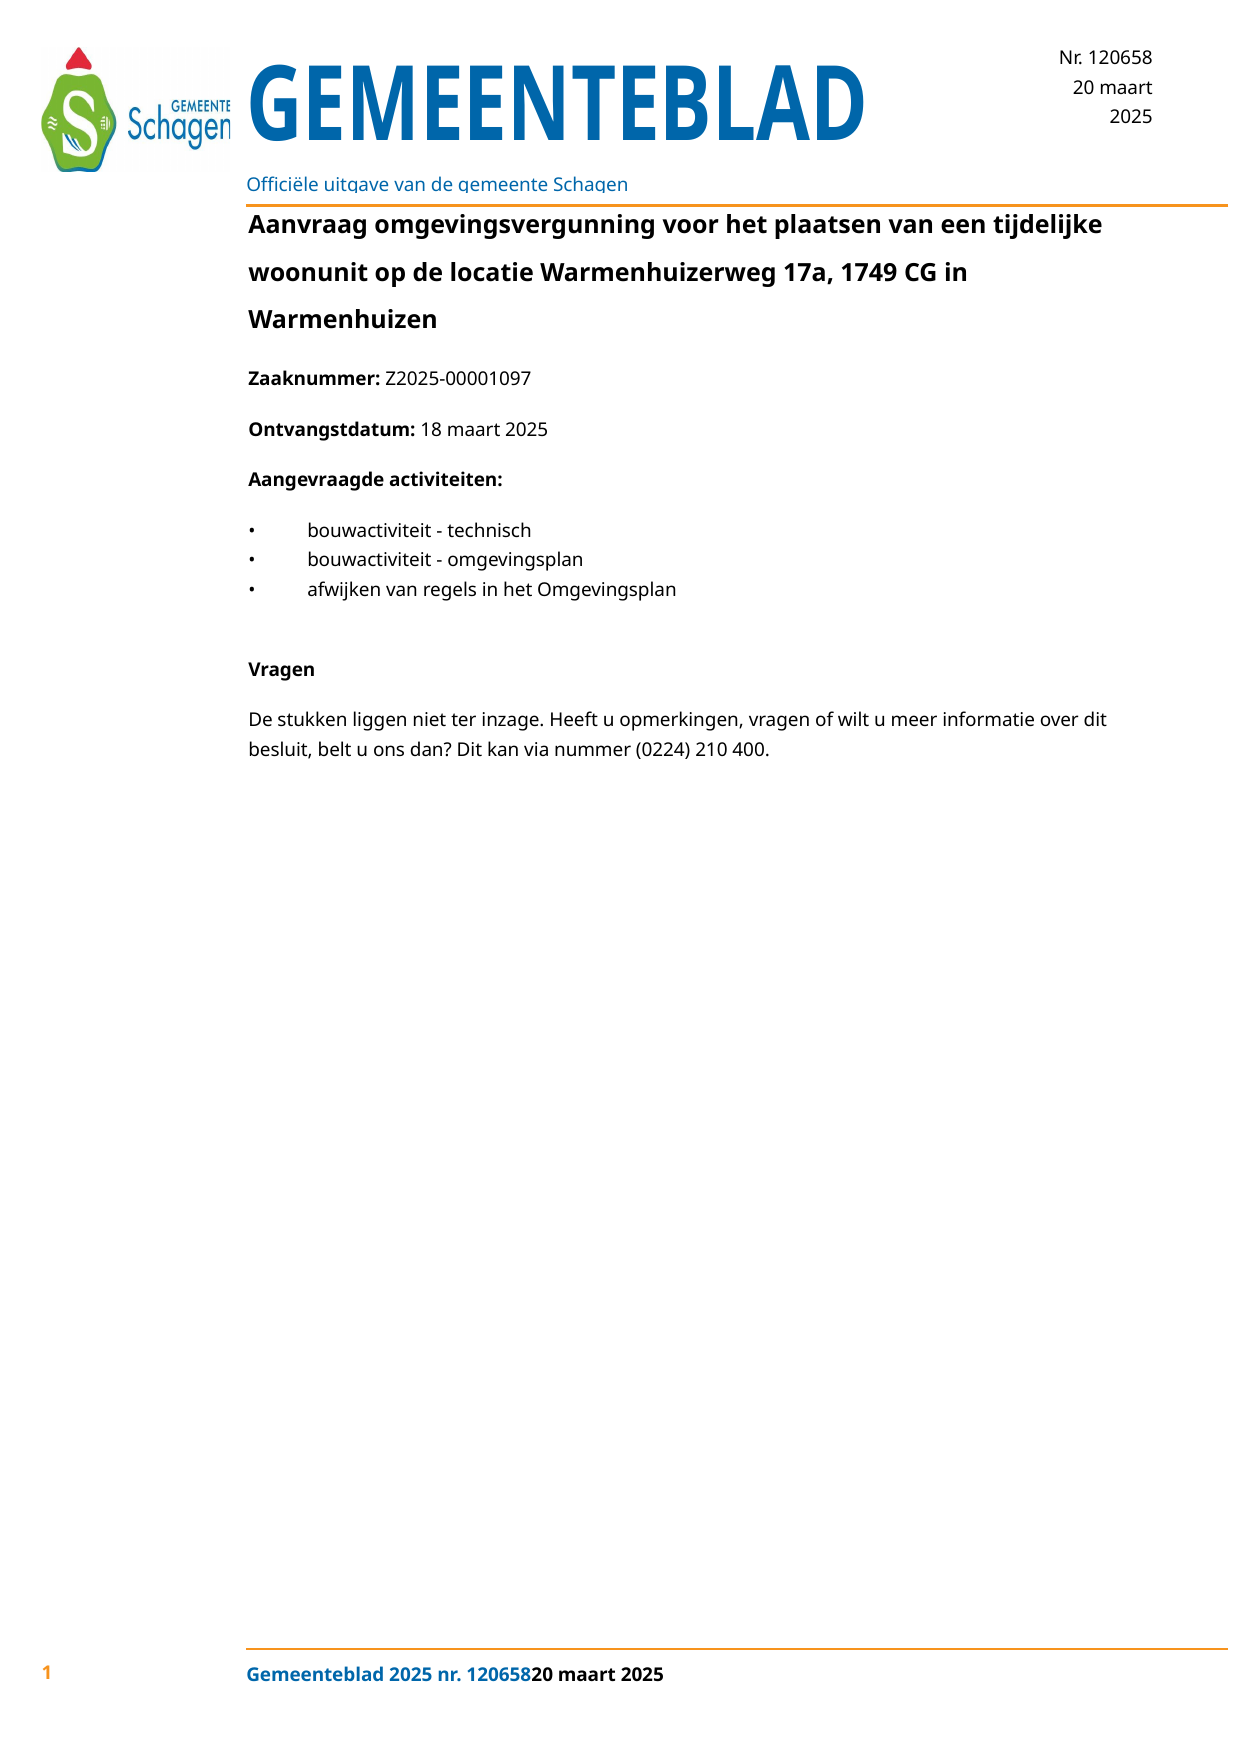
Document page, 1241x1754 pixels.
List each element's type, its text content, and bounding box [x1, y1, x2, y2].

picture [41, 47, 231, 172]
list bouwactiviteit - technisch [248, 517, 1152, 542]
text Vragen [248, 656, 1152, 682]
text Aangevraagde activiteiten: [248, 466, 1152, 492]
text Ontvangstdatum: 18 maart 2025 [248, 416, 1152, 442]
list bouwactiviteit - omgevingsplan [248, 546, 1152, 572]
text De stukken liggen niet ter inzage. Heeft u opmerkingen, vragen of wilt u meer informatie over dit besluit, belt u ons dan? Dit kan via nummer (0224) 210 400. [248, 706, 1152, 762]
text Zaaknummer: Z2025-00001097 [248, 366, 1152, 391]
text Aanvraag omgevingsvergunning voor het plaatsen van een tijdelijke woonunit op de locatie Warmenhuizerweg 17a, 1749 CG in Warmenhuizen [248, 207, 1152, 336]
list afwijken van regels in het Omgevingsplan [248, 576, 1152, 602]
